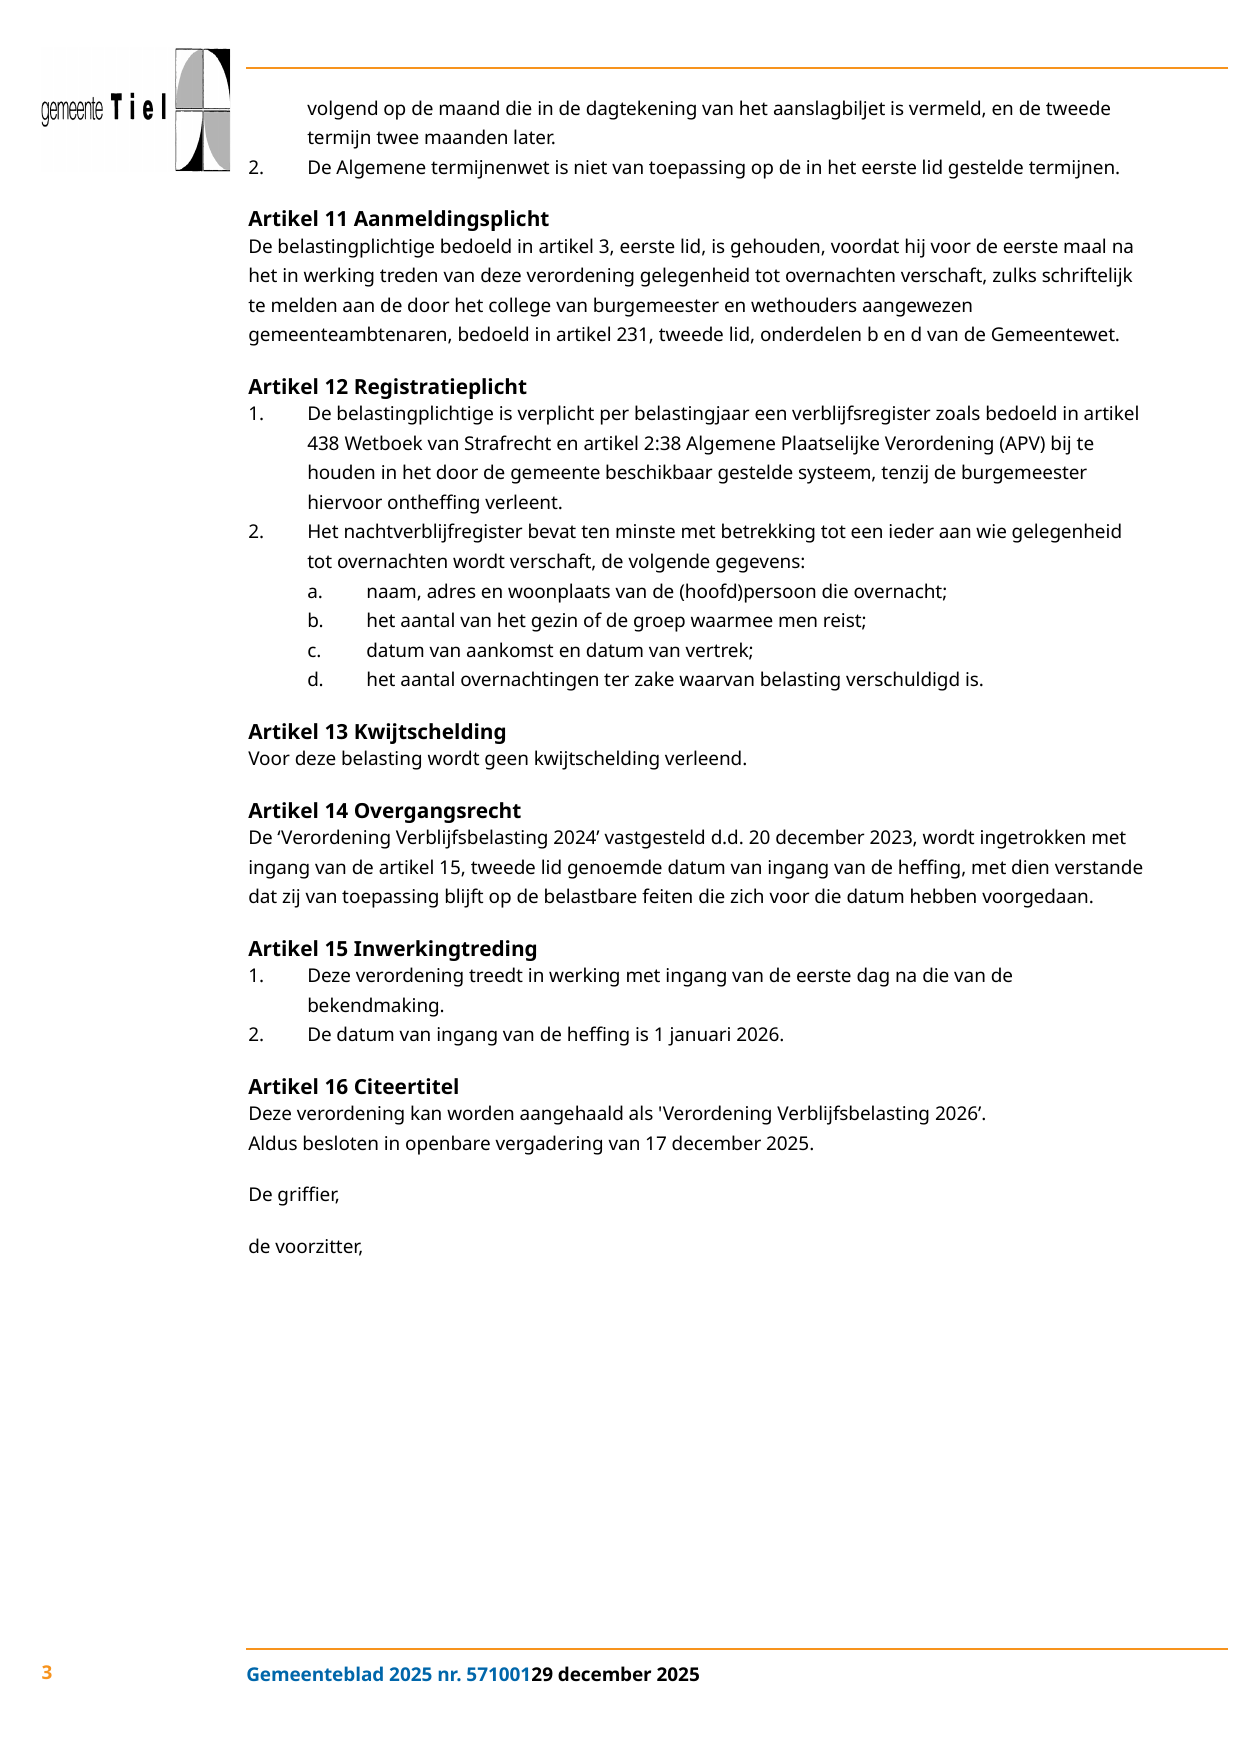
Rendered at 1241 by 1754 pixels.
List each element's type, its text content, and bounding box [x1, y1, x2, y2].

list volgend op de maand die in de dagtekening van het aanslagbiljet is vermeld, en de tweede termijn twee maanden later. [248, 95, 1152, 150]
picture [41, 47, 231, 172]
text de voorzitter, [248, 1233, 1152, 1259]
list naam, adres en woonplaats van de (hoofd)persoon die overnacht; [307, 578, 1152, 604]
text Artikel 15 Inwerkingtreding [248, 934, 1152, 962]
list De datum van ingang van de heffing is 1 januari 2026. [248, 1022, 1152, 1047]
text Aldus besloten in openbare vergadering van 17 december 2025. [248, 1130, 1152, 1156]
list Het nachtverblijfregister bevat ten minste met betrekking tot een ieder aan wie gelegenheid tot overnachten wordt verschaft, de volgende gegevens: [248, 519, 1152, 574]
list Deze verordening treedt in werking met ingang van de eerste dag na die van de bekendmaking. [248, 962, 1152, 1018]
text De griffier, [248, 1181, 1152, 1207]
text Artikel 13 Kwijtschelding [248, 717, 1152, 746]
list De belastingplichtige is verplicht per belastingjaar een verblijfsregister zoals bedoeld in artikel 438 Wetboek van Strafrecht en artikel 2:38 Algemene Plaatselijke Verordening (APV) bij te houden in het door de gemeente beschikbaar gestelde systeem, tenzij de burgemeester hiervoor ontheffing verleent. [248, 400, 1152, 515]
text Artikel 16 Citeertitel [248, 1072, 1152, 1100]
text Artikel 11 Aanmeldingsplicht [248, 204, 1152, 233]
text Artikel 12 Registratieplicht [248, 372, 1152, 400]
text Voor deze belasting wordt geen kwijtschelding verleend. [248, 746, 1152, 771]
list datum van aankomst en datum van vertrek; [307, 637, 1152, 663]
text De ‘Verordening Verblijfsbelasting 2024’ vastgesteld d.d. 20 december 2023, wordt ingetrokken met ingang van de artikel 15, tweede lid genoemde datum van ingang van de heffing, met dien verstande dat zij van toepassing blijft op de belastbare feiten die zich voor die datum hebben voorgedaan. [248, 824, 1152, 909]
text Artikel 14 Overgangsrecht [248, 796, 1152, 824]
text Deze verordening kan worden aangehaald als 'Verordening Verblijfsbelasting 2026’. [248, 1100, 1152, 1126]
list De Algemene termijnenwet is niet van toepassing op de in het eerste lid gestelde termijnen. [248, 154, 1152, 180]
list het aantal overnachtingen ter zake waarvan belasting verschuldigd is. [307, 667, 1152, 692]
list het aantal van het gezin of de groep waarmee men reist; [307, 607, 1152, 633]
text De belastingplichtige bedoeld in artikel 3, eerste lid, is gehouden, voordat hij voor de eerste maal na het in werking treden van deze verordening gelegenheid tot overnachten verschaft, zulks schriftelijk te melden aan de door het college van burgemeester en wethouders aangewezen gemeenteambtenaren, bedoeld in artikel 231, tweede lid, onderdelen b en d van de Gemeentewet. [248, 233, 1152, 347]
